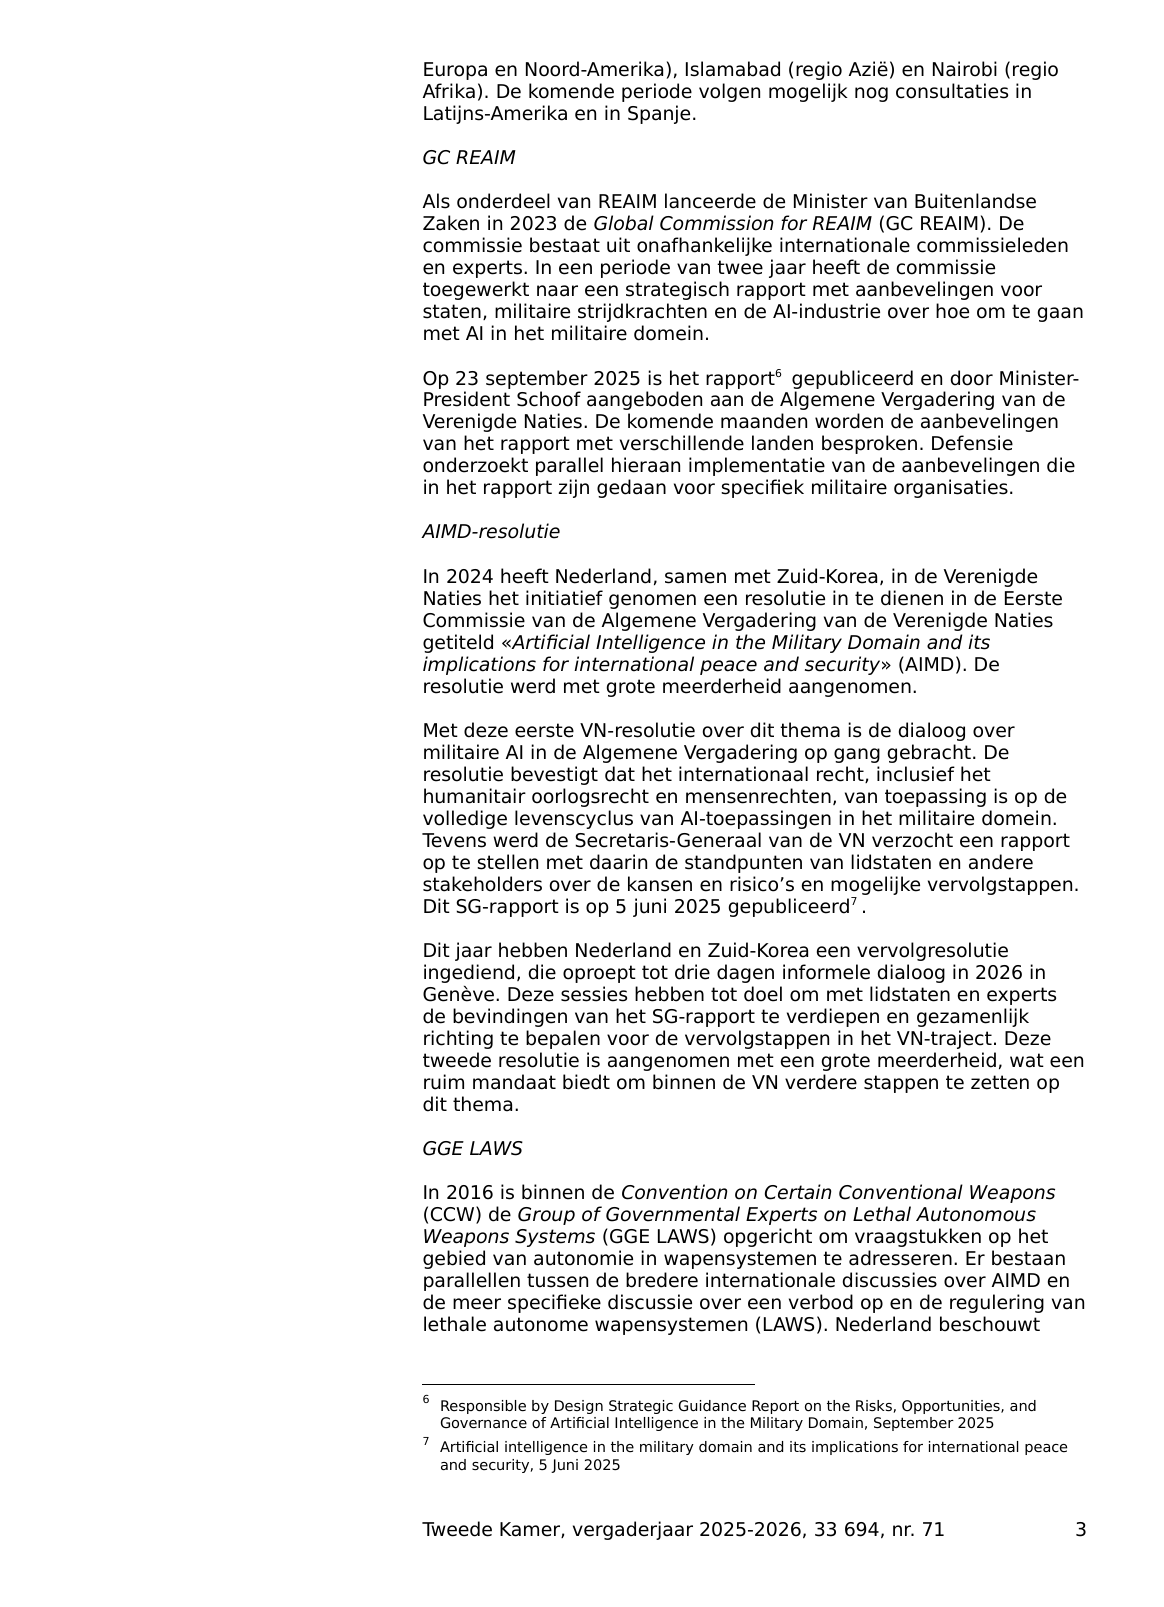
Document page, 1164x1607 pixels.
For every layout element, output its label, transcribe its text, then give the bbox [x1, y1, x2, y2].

text Als onderdeel van REAIM lanceerde de Minister van Buitenlandse Zaken in 2023 de Global Commission for REAIM (GC REAIM). De commissie bestaat uit onafhankelijke internationale commissieleden en experts. In een periode van twee jaar heeft de commissie toegewerkt naar een strategisch rapport met aanbevelingen voor staten, militaire strijdkrachten en de AI-industrie over hoe om te gaan met AI in het militaire domein. [422, 191, 1087, 345]
subtitle AIMD-resolutie [422, 521, 1087, 543]
text Dit jaar hebben Nederland en Zuid-Korea een vervolgresolutie ingediend, die oproept tot drie dagen informele dialoog in 2026 in Genève. Deze sessies hebben tot doel om met lidstaten en experts de bevindingen van het SG-rapport te verdiepen en gezamenlijk richting te bepalen voor de vervolgstappen in het VN-traject. Deze tweede resolutie is aangenomen met een grote meerderheid, wat een ruim mandaat biedt om binnen de VN verdere stappen te zetten op dit thema. [422, 940, 1087, 1116]
text Responsible by Design Strategic Guidance Report on the Risks, Opportunities, and Governance of Artificial Intelligence in the Military Domain, September 2025 [422, 1393, 1087, 1432]
subtitle GGE LAWS [422, 1138, 1087, 1160]
text In 2016 is binnen de Convention on Certain Conventional Weapons (CCW) de Group of Governmental Experts on Lethal Autonomous Weapons Systems (GGE LAWS) opgericht om vraagstukken op het gebied van autonomie in wapensystemen te adresseren. Er bestaan parallellen tussen de bredere internationale discussies over AIMD en de meer specifieke discussie over een verbod op en de regulering van lethale autonome wapensystemen (LAWS). Nederland beschouwt [422, 1182, 1087, 1336]
text In 2024 heeft Nederland, samen met Zuid-Korea, in de Verenigde Naties het initiatief genomen een resolutie in te dienen in de Eerste Commissie van de Algemene Vergadering van de Verenigde Naties getiteld «Artificial Intelligence in the Military Domain and its implications for international peace and security» (AIMD). De resolutie werd met grote meerderheid aangenomen. [422, 566, 1087, 697]
text Europa en Noord-Amerika), Islamabad (regio Azië) en Nairobi (regio Afrika). De komende periode volgen mogelijk nog consultaties in Latijns-Amerika en in Spanje. [422, 59, 1087, 125]
subtitle GC REAIM [422, 147, 1087, 169]
text Op 23 september 2025 is het rapport gepubliceerd en door Minister-President Schoof aangeboden aan de Algemene Vergadering van de Verenigde Naties. De komende maanden worden de aanbevelingen van het rapport met verschillende landen besproken. Defensie onderzoekt parallel hieraan implementatie van de aanbevelingen die in het rapport zijn gedaan voor specifiek militaire organisaties. [422, 367, 1087, 499]
text Met deze eerste VN-resolutie over dit thema is de dialoog over militaire AI in de Algemene Vergadering op gang gebracht. De resolutie bevestigt dat het internationaal recht, inclusief het humanitair oorlogsrecht en mensenrechten, van toepassing is op de volledige levenscyclus van AI-toepassingen in het militaire domein. Tevens werd de Secretaris-Generaal van de VN verzocht een rapport op te stellen met daarin de standpunten van lidstaten en andere stakeholders over de kansen en risico’s en mogelijke vervolgstappen. Dit SG-rapport is op 5 juni 2025 gepubliceerd. [422, 720, 1087, 917]
text Artificial intelligence in the military domain and its implications for international peace and security, 5 Juni 2025 [422, 1435, 1087, 1474]
